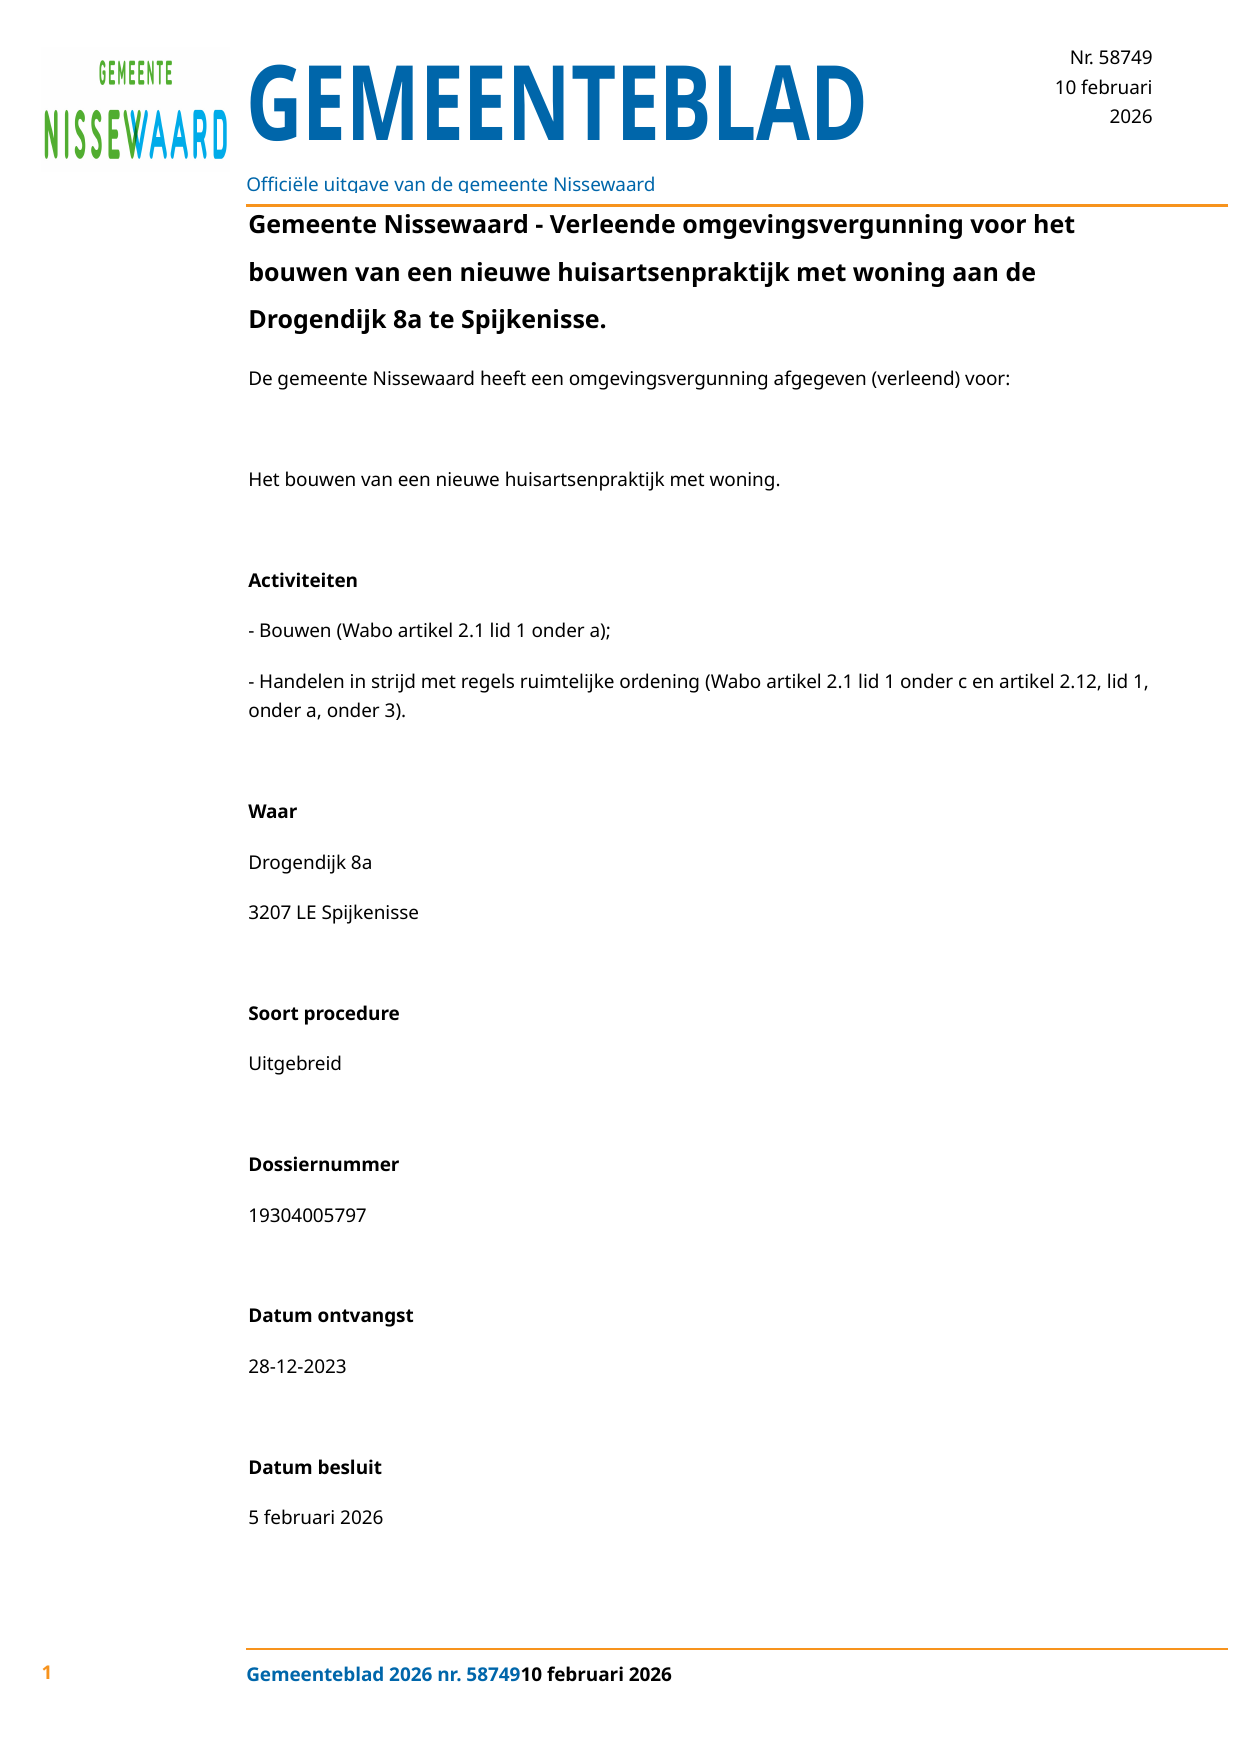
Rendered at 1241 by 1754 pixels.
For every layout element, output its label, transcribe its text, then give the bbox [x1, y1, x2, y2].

text Het bouwen van een nieuwe huisartsenpraktijk met woning. [248, 466, 1152, 492]
text Drogendijk 8a [248, 849, 1152, 874]
text 28-12-2023 [248, 1353, 1152, 1379]
text Datum besluit [248, 1454, 1152, 1479]
text 19304005797 [248, 1202, 1152, 1227]
text - Bouwen (Wabo artikel 2.1 lid 1 onder a); [248, 618, 1152, 643]
text Activiteiten [248, 567, 1152, 593]
picture [41, 47, 231, 172]
text Dossiernummer [248, 1151, 1152, 1177]
text - Handelen in strijd met regels ruimtelijke ordening (Wabo artikel 2.1 lid 1 onder c en artikel 2.12, lid 1, onder a, onder 3). [248, 668, 1152, 723]
text Waar [248, 798, 1152, 824]
text Datum ontvangst [248, 1303, 1152, 1328]
text De gemeente Nissewaard heeft een omgevingsvergunning afgegeven (verleend) voor: [248, 366, 1152, 391]
text Uitgebreid [248, 1051, 1152, 1076]
text Soort procedure [248, 1000, 1152, 1026]
text Gemeente Nissewaard - Verleende omgevingsvergunning voor het bouwen van een nieuwe huisartsenpraktijk met woning aan de Drogendijk 8a te Spijkenisse. [248, 207, 1152, 336]
text 5 februari 2026 [248, 1504, 1152, 1530]
text 3207 LE Spijkenisse [248, 899, 1152, 925]
